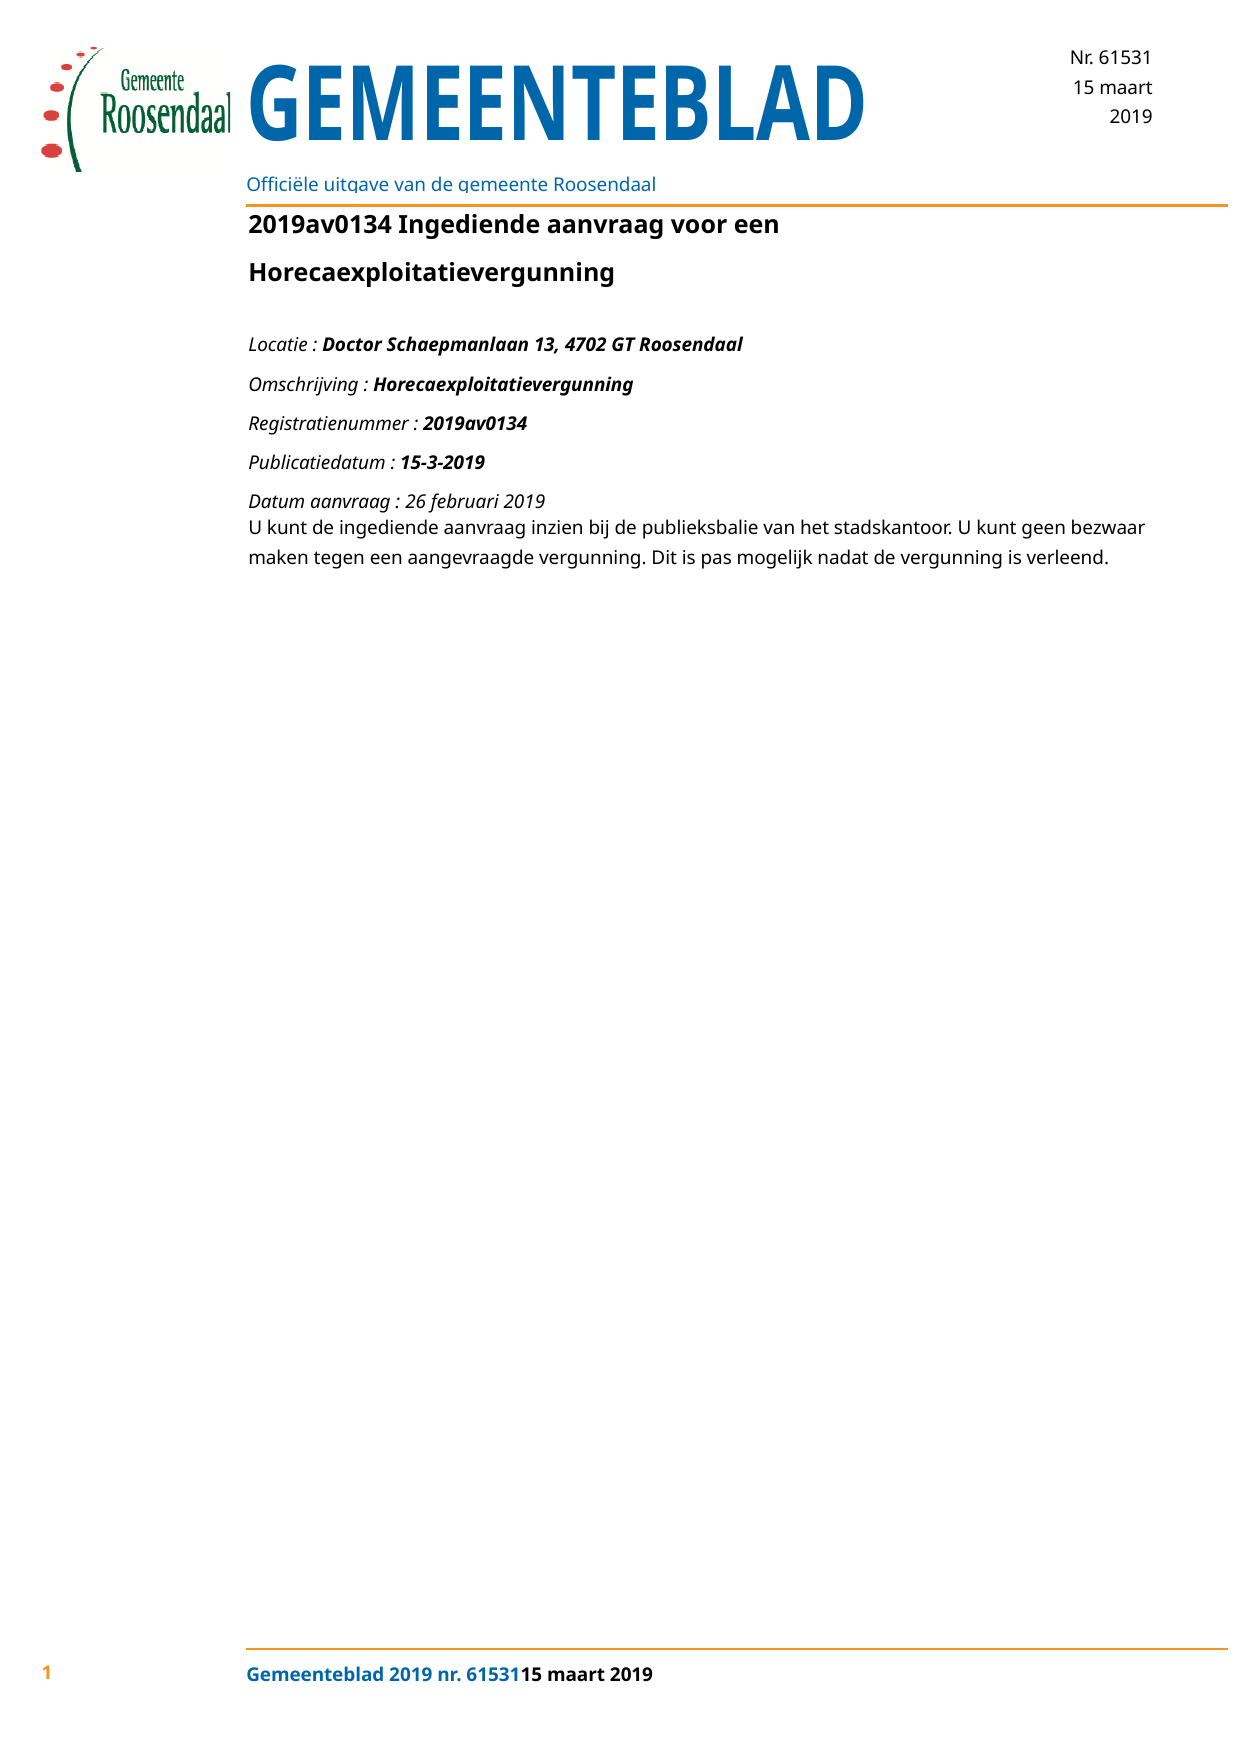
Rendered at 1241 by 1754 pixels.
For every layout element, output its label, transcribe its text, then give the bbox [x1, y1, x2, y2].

text Datum aanvraag : 26 februari 2019 [248, 488, 1152, 514]
text Locatie : Doctor Schaepmanlaan 13, 4702 GT Roosendaal [248, 331, 1152, 357]
text 2019av0134 Ingediende aanvraag voor een Horecaexploitatievergunning [248, 207, 1152, 288]
text Registratienummer : 2019av0134 [248, 410, 1152, 436]
text Publicatiedatum : 15-3-2019 [248, 449, 1152, 475]
text Omschrijving : Horecaexploitatievergunning [248, 371, 1152, 396]
picture [41, 47, 231, 172]
text U kunt de ingediende aanvraag inzien bij de publieksbalie van het stadskantoor. U kunt geen bezwaar maken tegen een aangevraagde vergunning. Dit is pas mogelijk nadat de vergunning is verleend. [248, 514, 1152, 569]
